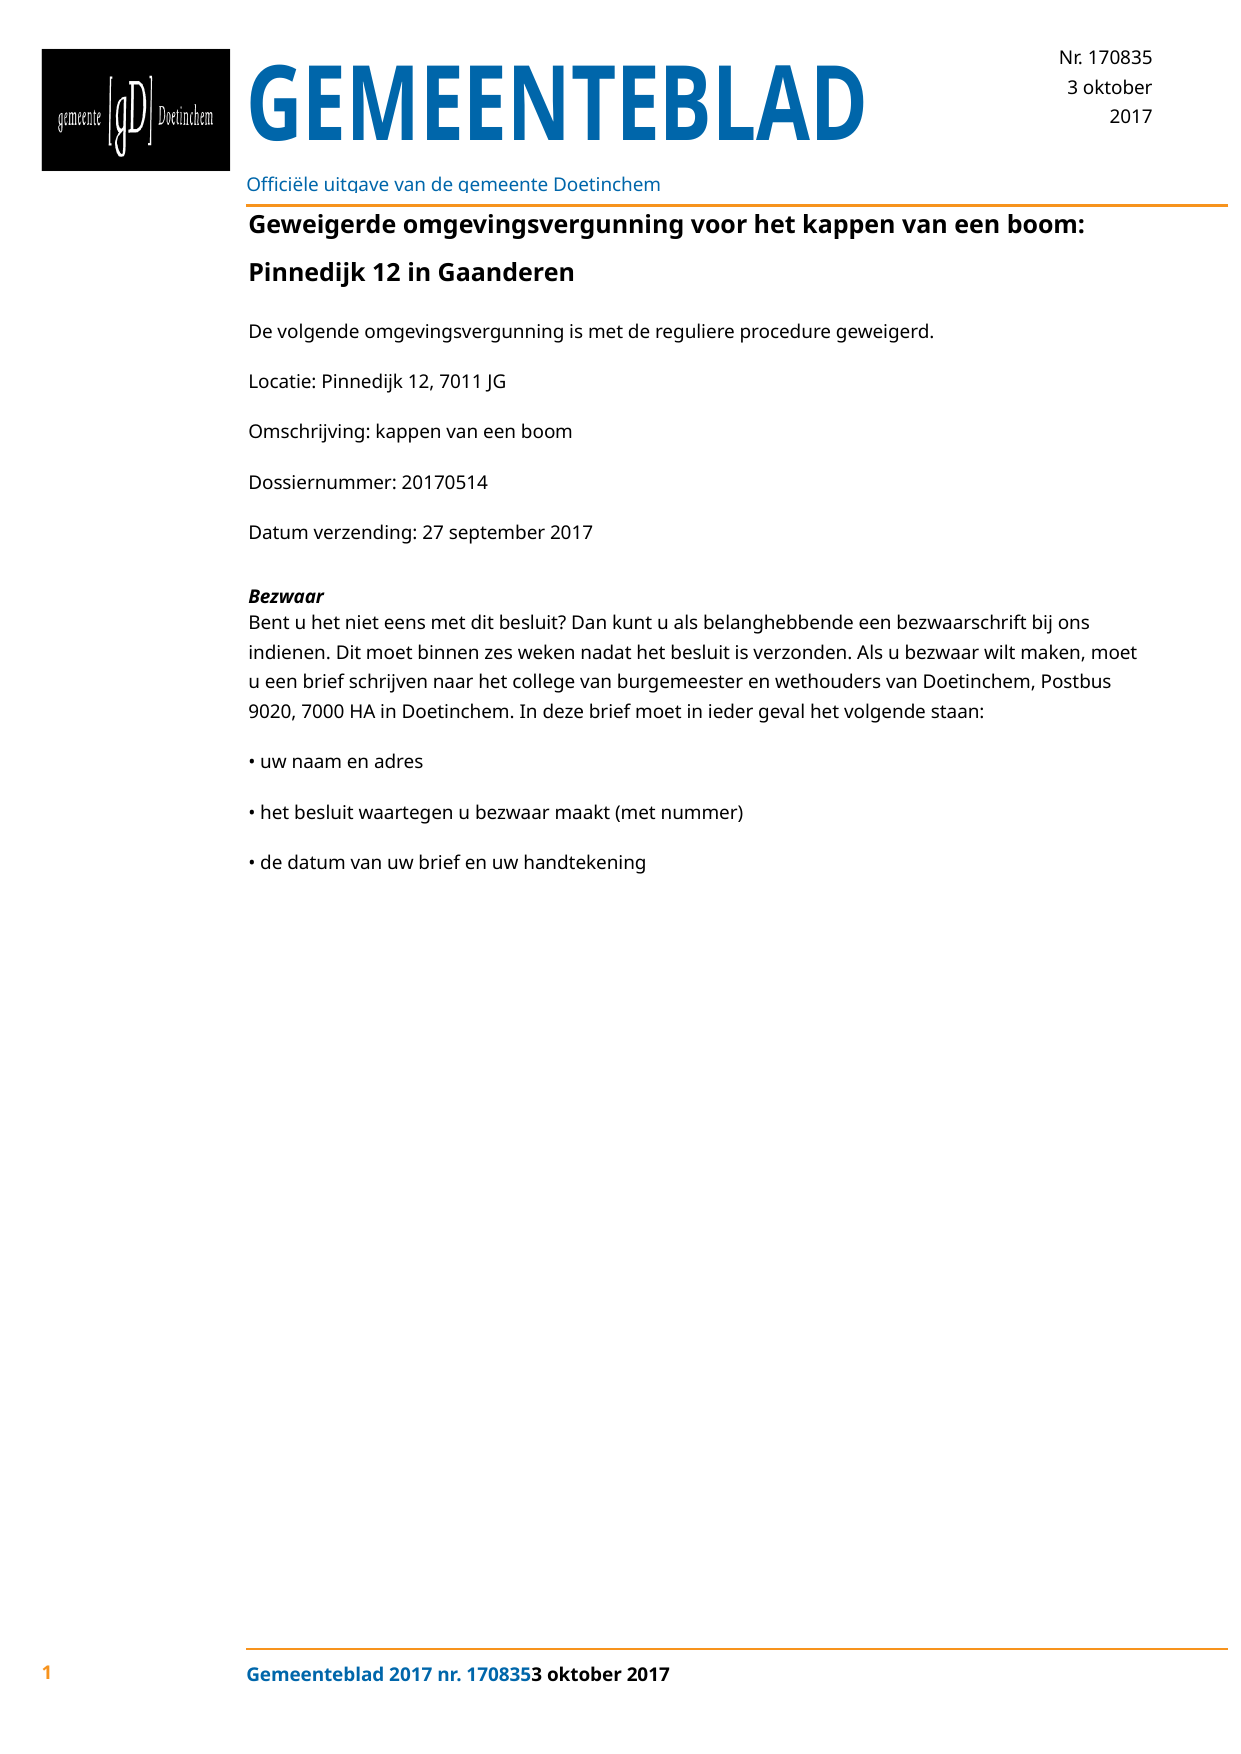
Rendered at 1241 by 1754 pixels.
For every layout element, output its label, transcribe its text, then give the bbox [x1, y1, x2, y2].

text Datum verzending: 27 september 2017 [248, 519, 1152, 545]
text Geweigerde omgevingsvergunning voor het kappen van een boom: Pinnedijk 12 in Gaanderen [248, 207, 1152, 288]
text Dossiernummer: 20170514 [248, 469, 1152, 495]
text Omschrijving: kappen van een boom [248, 419, 1152, 444]
text • uw naam en adres [248, 748, 1152, 774]
text • het besluit waartegen u bezwaar maakt (met nummer) [248, 799, 1152, 824]
text Bent u het niet eens met dit besluit? Dan kunt u als belanghebbende een bezwaarschrift bij ons indienen. Dit moet binnen zes weken nadat het besluit is verzonden. Als u bezwaar wilt maken, moet u een brief schrijven naar het college van burgemeester en wethouders van Doetinchem, Postbus 9020, 7000 HA in Doetinchem. In deze brief moet in ieder geval het volgende staan: [248, 609, 1152, 724]
picture [41, 47, 231, 172]
text Bezwaar [248, 583, 1152, 609]
text • de datum van uw brief en uw handtekening [248, 849, 1152, 875]
text Locatie: Pinnedijk 12, 7011 JG [248, 368, 1152, 394]
text De volgende omgevingsvergunning is met de reguliere procedure geweigerd. [248, 318, 1152, 344]
